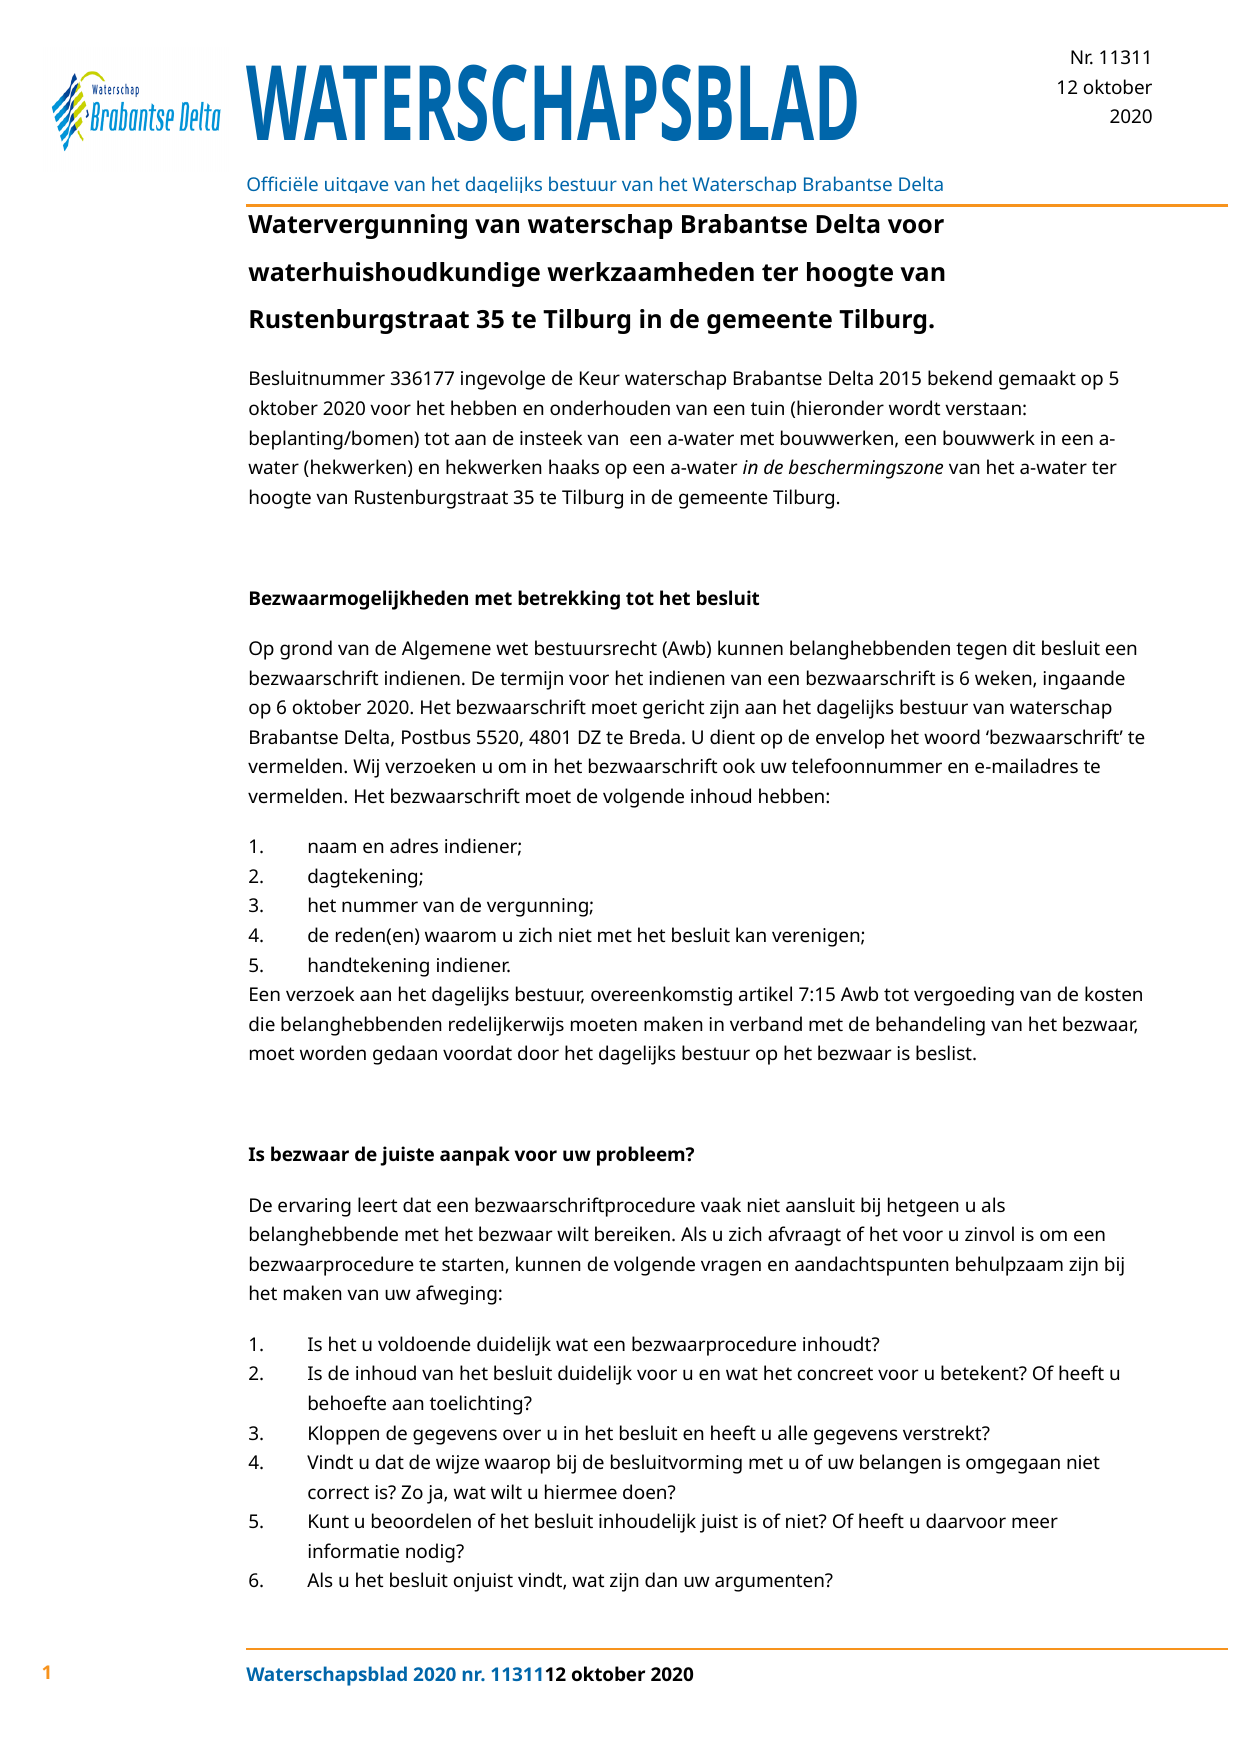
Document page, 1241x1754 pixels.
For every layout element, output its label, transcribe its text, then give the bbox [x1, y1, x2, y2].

list de reden(en) waarom u zich niet met het besluit kan verenigen; [248, 922, 1152, 948]
list Kunt u beoordelen of het besluit inhoudelijk juist is of niet? Of heeft u daarvoor meer informatie nodig? [248, 1508, 1152, 1564]
list Als u het besluit onjuist vindt, wat zijn dan uw argumenten? [248, 1568, 1152, 1593]
list Is het u voldoende duidelijk wat een bezwaarprocedure inhoudt? [248, 1331, 1152, 1357]
list het nummer van de vergunning; [248, 893, 1152, 918]
list Vindt u dat de wijze waarop bij de besluitvorming met u of uw belangen is omgegaan niet correct is? Zo ja, wat wilt u hiermee doen? [248, 1449, 1152, 1504]
list dagtekening; [248, 863, 1152, 889]
list Kloppen de gegevens over u in het besluit en heeft u alle gegevens verstrekt? [248, 1420, 1152, 1445]
list Is de inhoud van het besluit duidelijk voor u en wat het concreet voor u betekent? Of heeft u behoefte aan toelichting? [248, 1361, 1152, 1416]
picture [41, 47, 231, 172]
text Een verzoek aan het dagelijks bestuur, overeenkomstig artikel 7:15 Awb tot vergoeding van de kosten die belanghebbenden redelijkerwijs moeten maken in verband met de behandeling van het bezwaar, moet worden gedaan voordat door het dagelijks bestuur op het bezwaar is beslist. [248, 981, 1152, 1066]
text Bezwaarmogelijkheden met betrekking tot het besluit [248, 585, 1152, 610]
text De ervaring leert dat een bezwaarschriftprocedure vaak niet aansluit bij hetgeen u als belanghebbende met het bezwaar wilt bereiken. Als u zich afvraagt of het voor u zinvol is om een bezwaarprocedure te starten, kunnen de volgende vragen en aandachtspunten behulpzaam zijn bij het maken van uw afweging: [248, 1192, 1152, 1306]
text Watervergunning van waterschap Brabantse Delta voor waterhuishoudkundige werkzaamheden ter hoogte van Rustenburgstraat 35 te Tilburg in de gemeente Tilburg. [248, 207, 1152, 336]
text Is bezwaar de juiste aanpak voor uw probleem? [248, 1141, 1152, 1167]
text Besluitnummer 336177 ingevolge de Keur waterschap Brabantse Delta 2015 bekend gemaakt op 5 oktober 2020 voor het hebben en onderhouden van een tuin (hieronder wordt verstaan: beplanting/bomen) tot aan de insteek van een a-water met bouwwerken, een bouwwerk in een a-water (hekwerken) en hekwerken haaks op een a-water in de beschermingszone van het a-water ter hoogte van Rustenburgstraat 35 te Tilburg in de gemeente Tilburg. [248, 366, 1152, 509]
list naam en adres indiener; [248, 833, 1152, 859]
text Op grond van de Algemene wet bestuursrecht (Awb) kunnen belanghebbenden tegen dit besluit een bezwaarschrift indienen. De termijn voor het indienen van een bezwaarschrift is 6 weken, ingaande op 6 oktober 2020. Het bezwaarschrift moet gericht zijn aan het dagelijks bestuur van waterschap Brabantse Delta, Postbus 5520, 4801 DZ te Breda. U dient op de envelop het woord ‘bezwaarschrift’ te vermelden. Wij verzoeken u om in het bezwaarschrift ook uw telefoonnummer en e‑mailadres te vermelden. Het bezwaarschrift moet de volgende inhoud hebben: [248, 635, 1152, 809]
list handtekening indiener. [248, 952, 1152, 977]
